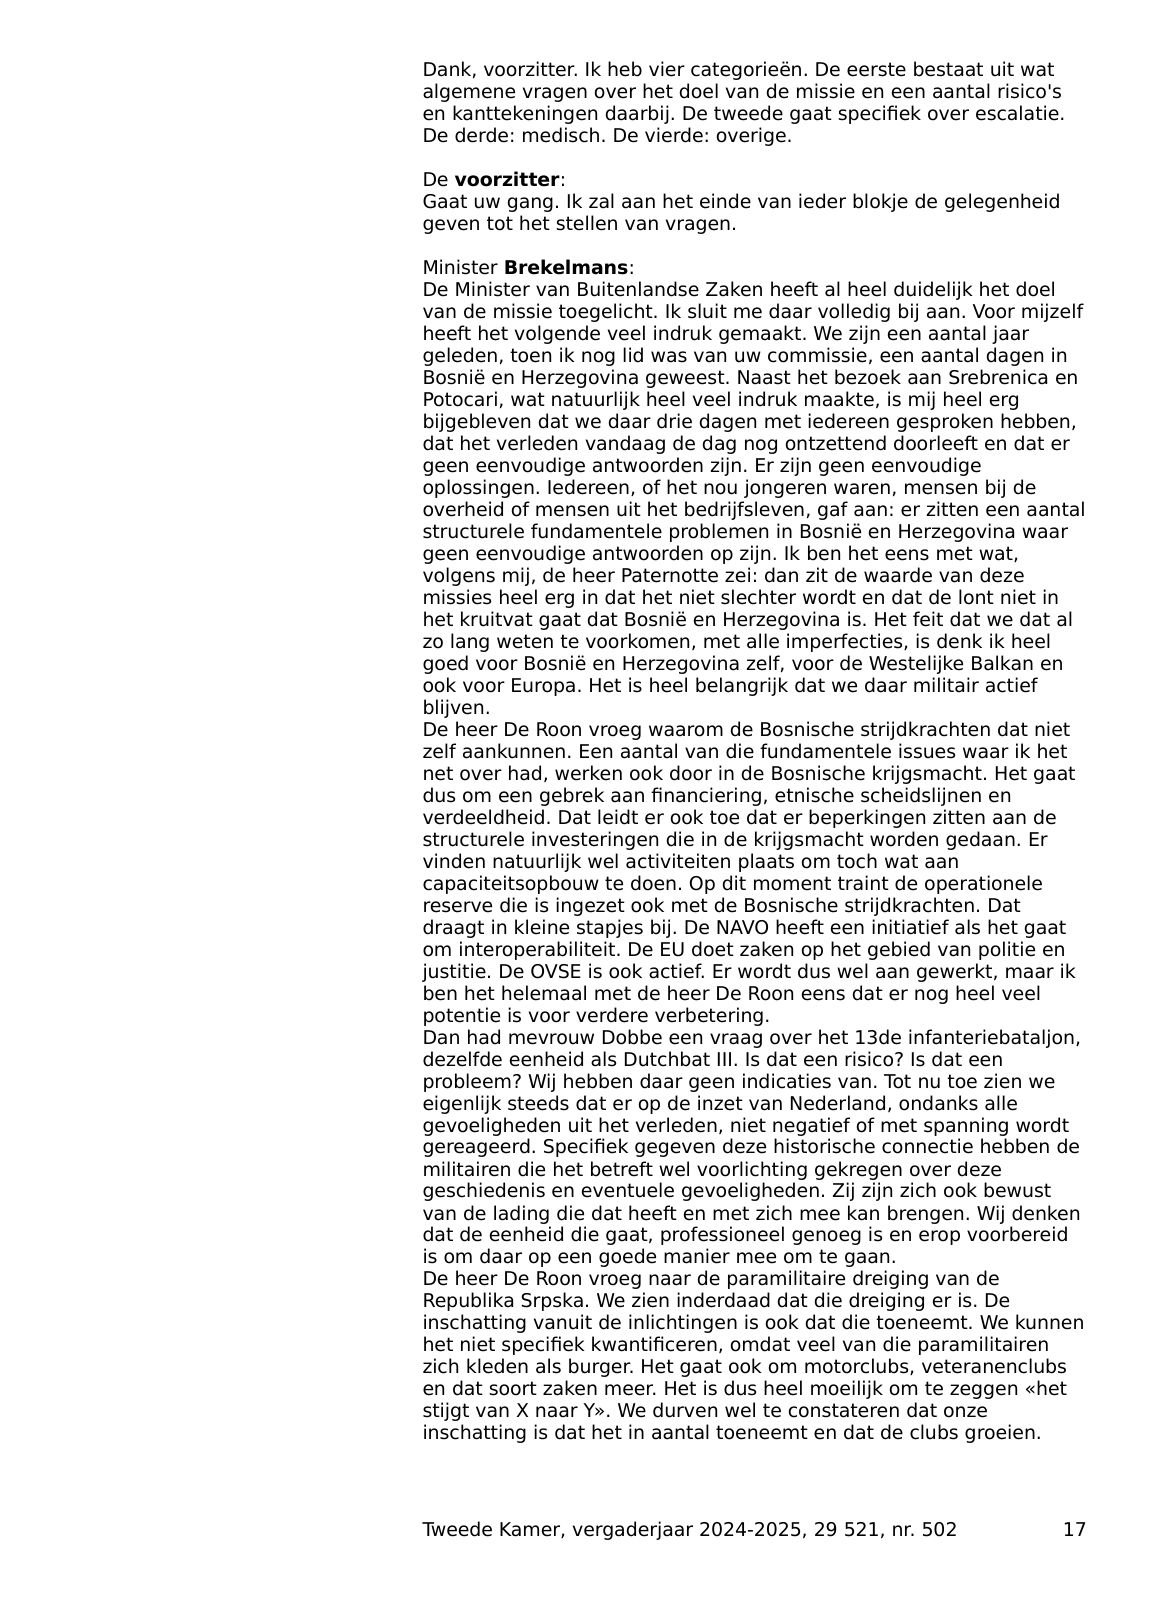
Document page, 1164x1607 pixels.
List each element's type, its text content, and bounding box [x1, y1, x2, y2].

text Dank, voorzitter. Ik heb vier categorieën. De eerste bestaat uit wat algemene vragen over het doel van de missie en een aantal risico's en kanttekeningen daarbij. De tweede gaat specifiek over escalatie. De derde: medisch. De vierde: overige. [422, 59, 1087, 147]
text Dan had mevrouw Dobbe een vraag over het 13de infanteriebataljon, dezelfde eenheid als Dutchbat III. Is dat een risico? Is dat een probleem? Wij hebben daar geen indicaties van. Tot nu toe zien we eigenlijk steeds dat er op de inzet van Nederland, ondanks alle gevoeligheden uit het verleden, niet negatief of met spanning wordt gereageerd. Specifiek gegeven deze historische connectie hebben de militairen die het betreft wel voorlichting gekregen over deze geschiedenis en eventuele gevoeligheden. Zij zijn zich ook bewust van de lading die dat heeft en met zich mee kan brengen. Wij denken dat de eenheid die gaat, professioneel genoeg is en erop voorbereid is om daar op een goede manier mee om te gaan. [422, 1027, 1087, 1268]
text De heer De Roon vroeg naar de paramilitaire dreiging van de Republika Srpska. We zien inderdaad dat die dreiging er is. De inschatting vanuit de inlichtingen is ook dat die toeneemt. We kunnen het niet specifiek kwantificeren, omdat veel van die paramilitairen zich kleden als burger. Het gaat ook om motorclubs, veteranenclubs en dat soort zaken meer. Het is dus heel moeilijk om te zeggen «het stijgt van X naar Y». We durven wel te constateren dat onze inschatting is dat het in aantal toeneemt en dat de clubs groeien. [422, 1268, 1087, 1444]
text Minister Brekelmans: [422, 257, 1087, 279]
text De heer De Roon vroeg waarom de Bosnische strijdkrachten dat niet zelf aankunnen. Een aantal van die fundamentele issues waar ik het net over had, werken ook door in de Bosnische krijgsmacht. Het gaat dus om een gebrek aan financiering, etnische scheidslijnen en verdeeldheid. Dat leidt er ook toe dat er beperkingen zitten aan de structurele investeringen die in de krijgsmacht worden gedaan. Er vinden natuurlijk wel activiteiten plaats om toch wat aan capaciteitsopbouw te doen. Op dit moment traint de operationele reserve die is ingezet ook met de Bosnische strijdkrachten. Dat draagt in kleine stapjes bij. De NAVO heeft een initiatief als het gaat om interoperabiliteit. De EU doet zaken op het gebied van politie en justitie. De OVSE is ook actief. Er wordt dus wel aan gewerkt, maar ik ben het helemaal met de heer De Roon eens dat er nog heel veel potentie is voor verdere verbetering. [422, 719, 1087, 1027]
text Gaat uw gang. Ik zal aan het einde van ieder blokje de gelegenheid geven tot het stellen van vragen. [422, 191, 1087, 235]
text De voorzitter: [422, 169, 1087, 191]
text De Minister van Buitenlandse Zaken heeft al heel duidelijk het doel van de missie toegelicht. Ik sluit me daar volledig bij aan. Voor mijzelf heeft het volgende veel indruk gemaakt. We zijn een aantal jaar geleden, toen ik nog lid was van uw commissie, een aantal dagen in Bosnië en Herzegovina geweest. Naast het bezoek aan Srebrenica en Potocari, wat natuurlijk heel veel indruk maakte, is mij heel erg bijgebleven dat we daar drie dagen met iedereen gesproken hebben, dat het verleden vandaag de dag nog ontzettend doorleeft en dat er geen eenvoudige antwoorden zijn. Er zijn geen eenvoudige oplossingen. Iedereen, of het nou jongeren waren, mensen bij de overheid of mensen uit het bedrijfsleven, gaf aan: er zitten een aantal structurele fundamentele problemen in Bosnië en Herzegovina waar geen eenvoudige antwoorden op zijn. Ik ben het eens met wat, volgens mij, de heer Paternotte zei: dan zit de waarde van deze missies heel erg in dat het niet slechter wordt en dat de lont niet in het kruitvat gaat dat Bosnië en Herzegovina is. Het feit dat we dat al zo lang weten te voorkomen, met alle imperfecties, is denk ik heel goed voor Bosnië en Herzegovina zelf, voor de Westelijke Balkan en ook voor Europa. Het is heel belangrijk dat we daar militair actief blijven. [422, 279, 1087, 719]
